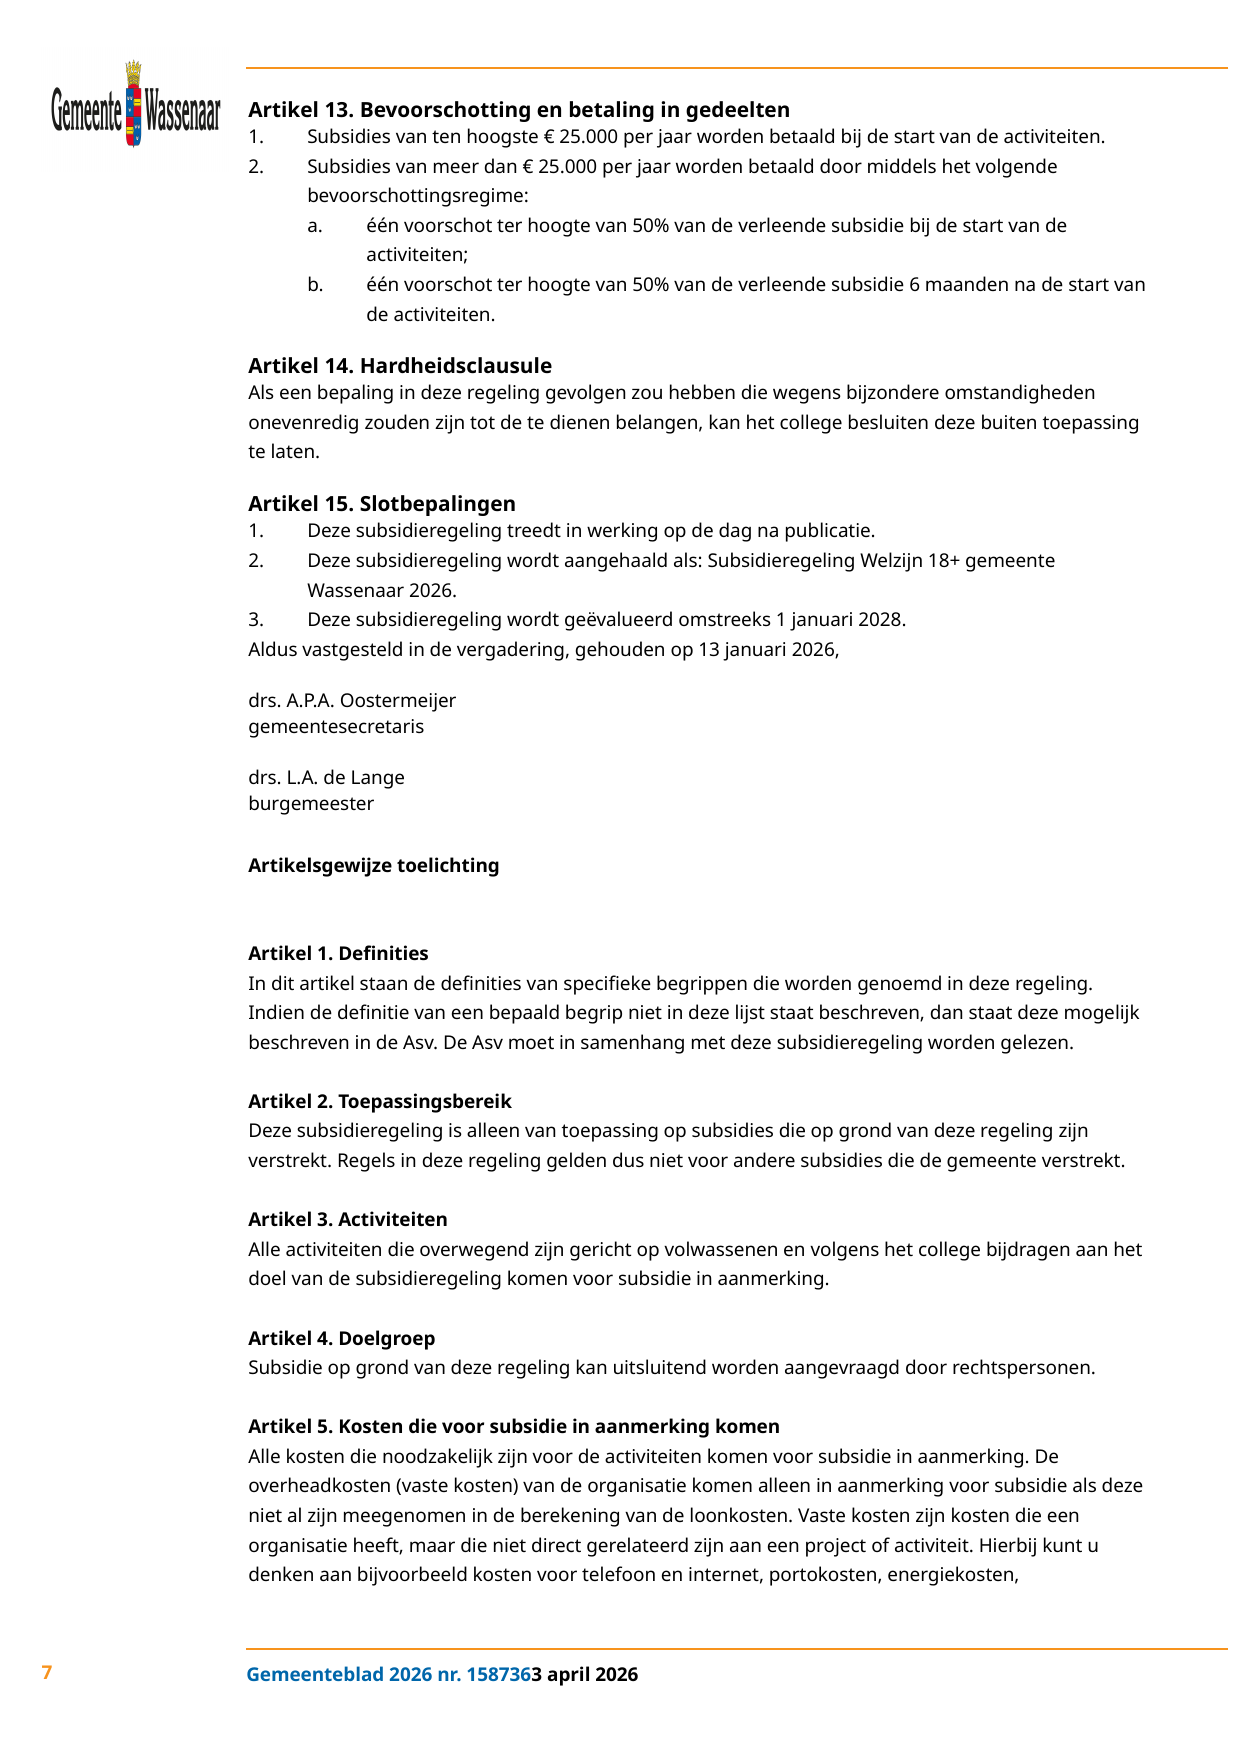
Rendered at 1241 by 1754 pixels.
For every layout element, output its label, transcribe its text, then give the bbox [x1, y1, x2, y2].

text burgemeester [248, 790, 1152, 816]
text Alle activiteiten die overwegend zijn gericht op volwassenen en volgens het college bijdragen aan het doel van de subsidieregeling komen voor subsidie in aanmerking. [248, 1236, 1152, 1291]
text Artikel 14. Hardheidsclausule [248, 351, 1152, 379]
list Deze subsidieregeling treedt in werking op de dag na publicatie. [248, 518, 1152, 543]
list Deze subsidieregeling wordt aangehaald als: Subsidieregeling Welzijn 18+ gemeente Wassenaar 2026. [248, 547, 1152, 602]
text Artikel 3. Activiteiten [248, 1206, 1152, 1232]
text Deze subsidieregeling is alleen van toepassing op subsidies die op grond van deze regeling zijn verstrekt. Regels in deze regeling gelden dus niet voor andere subsidies die de gemeente verstrekt. [248, 1118, 1152, 1173]
text Aldus vastgesteld in de vergadering, gehouden op 13 januari 2026, [248, 636, 1152, 662]
list één voorschot ter hoogte van 50% van de verleende subsidie bij de start van de activiteiten; [307, 212, 1152, 267]
text drs. L.A. de Lange [248, 764, 1152, 790]
text Als een bepaling in deze regeling gevolgen zou hebben die wegens bijzondere omstandigheden onevenredig zouden zijn tot de te dienen belangen, kan het college besluiten deze buiten toepassing te laten. [248, 379, 1152, 464]
list één voorschot ter hoogte van 50% van de verleende subsidie 6 maanden na de start van de activiteiten. [307, 271, 1152, 326]
text Artikel 2. Toepassingsbereik [248, 1088, 1152, 1114]
text In dit artikel staan de definities van specifieke begrippen die worden genoemd in deze regeling. Indien de definitie van een bepaald begrip niet in deze lijst staat beschreven, dan staat deze mogelijk beschreven in de Asv. De Asv moet in samenhang met deze subsidieregeling worden gelezen. [248, 970, 1152, 1055]
list Deze subsidieregeling wordt geëvalueerd omstreeks 1 januari 2028. [248, 606, 1152, 632]
text Artikel 13. Bevoorschotting en betaling in gedeelten [248, 95, 1152, 123]
text Subsidie op grond van deze regeling kan uitsluitend worden aangevraagd door rechtspersonen. [248, 1354, 1152, 1380]
text Artikel 1. Definities [248, 940, 1152, 966]
list Subsidies van ten hoogste € 25.000 per jaar worden betaald bij de start van de activiteiten. [248, 123, 1152, 149]
text Artikel 15. Slotbepalingen [248, 489, 1152, 518]
text drs. A.P.A. Oostermeijer [248, 687, 1152, 713]
text Artikel 4. Doelgroep [248, 1325, 1152, 1351]
text Artikel 5. Kosten die voor subsidie in aanmerking komen [248, 1413, 1152, 1439]
text gemeentesecretaris [248, 713, 1152, 739]
list Subsidies van meer dan € 25.000 per jaar worden betaald door middels het volgende bevoorschottingsregime: [248, 153, 1152, 208]
picture [41, 47, 231, 172]
text Artikelsgewijze toelichting [248, 842, 1152, 881]
text Alle kosten die noodzakelijk zijn voor de activiteiten komen voor subsidie in aanmerking. De overheadkosten (vaste kosten) van de organisatie komen alleen in aanmerking voor subsidie als deze niet al zijn meegenomen in de berekening van de loonkosten. Vaste kosten zijn kosten die een organisatie heeft, maar die niet direct gerelateerd zijn aan een project of activiteit. Hierbij kunt u denken aan bijvoorbeeld kosten voor telefoon en internet, portokosten, energiekosten, [248, 1443, 1152, 1587]
